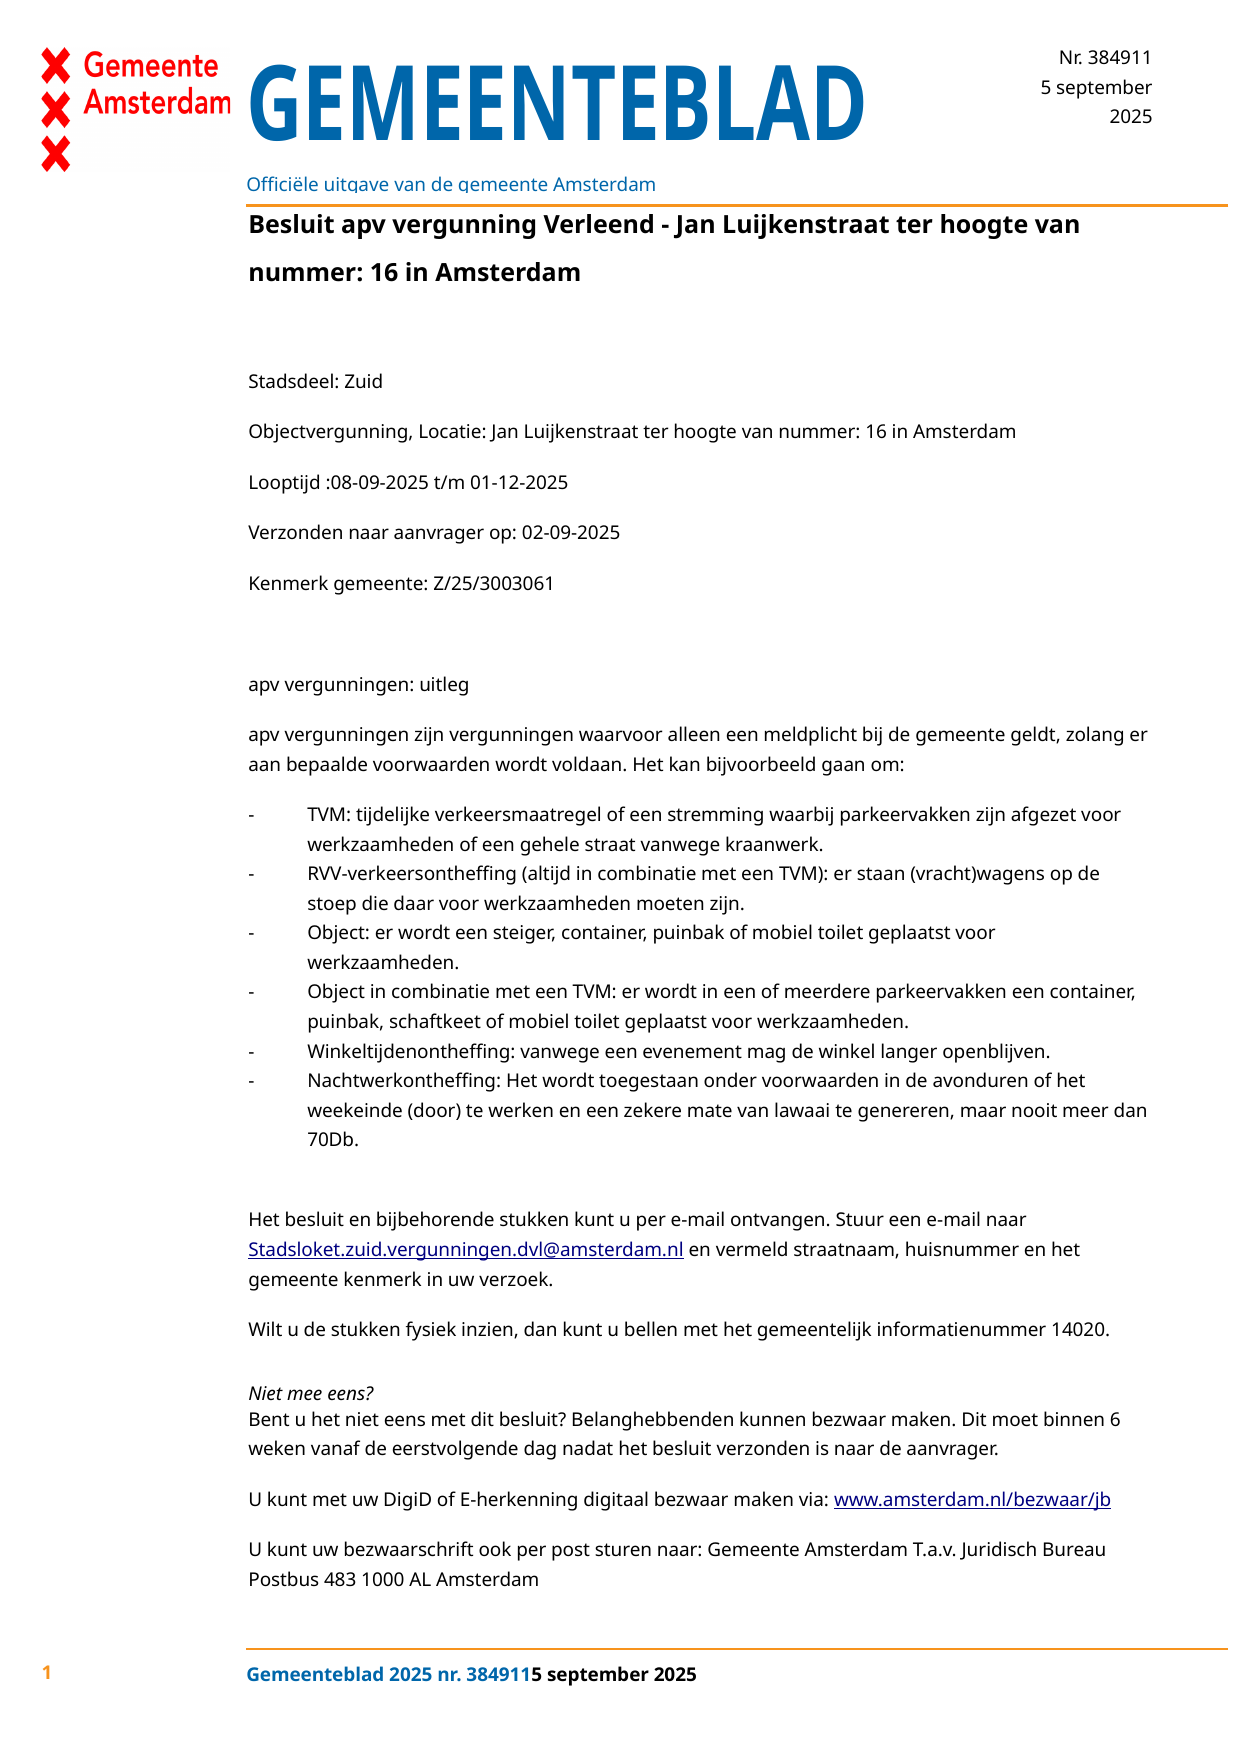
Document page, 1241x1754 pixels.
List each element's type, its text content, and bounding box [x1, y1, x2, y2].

list Object in combinatie met een TVM: er wordt in een of meerdere parkeervakken een container, puinbak, schaftkeet of mobiel toilet geplaatst voor werkzaamheden. [248, 979, 1152, 1034]
list Object: er wordt een steiger, container, puinbak of mobiel toilet geplaatst voor werkzaamheden. [248, 919, 1152, 975]
text Objectvergunning, Locatie: Jan Luijkenstraat ter hoogte van nummer: 16 in Amsterdam [248, 419, 1152, 444]
text Wilt u de stukken fysiek inzien, dan kunt u bellen met het gemeentelijk informatienummer 14020. [248, 1316, 1152, 1342]
text Kenmerk gemeente: Z/25/3003061 [248, 570, 1152, 596]
list TVM: tijdelijke verkeersmaatregel of een stremming waarbij parkeervakken zijn afgezet voor werkzaamheden of een gehele straat vanwege kraanwerk. [248, 801, 1152, 857]
list RVV-verkeersontheffing (altijd in combinatie met een TVM): er staan (vracht)wagens op de stoep die daar voor werkzaamheden moeten zijn. [248, 860, 1152, 916]
text U kunt met uw DigiD of E-herkenning digitaal bezwaar maken via: www.amsterdam.nl/bezwaar/jb [248, 1486, 1152, 1512]
text apv vergunningen zijn vergunningen waarvoor alleen een meldplicht bij de gemeente geldt, zolang er aan bepaalde voorwaarden wordt voldaan. Het kan bijvoorbeeld gaan om: [248, 721, 1152, 777]
text apv vergunningen: uitleg [248, 671, 1152, 697]
list Nachtwerkontheffing: Het wordt toegestaan onder voorwaarden in de avonduren of het weekeinde (door) te werken en een zekere mate van lawaai te genereren, maar nooit meer dan 70Db. [248, 1067, 1152, 1152]
text Bent u het niet eens met dit besluit? Belanghebbenden kunnen bezwaar maken. Dit moet binnen 6 weken vanaf de eerstvolgende dag nadat het besluit verzonden is naar de aanvrager. [248, 1406, 1152, 1461]
text Het besluit en bijbehorende stukken kunt u per e-mail ontvangen. Stuur een e-mail naar Stadsloket.zuid.vergunningen.dvl@amsterdam.nl en vermeld straatnaam, huisnummer en het gemeente kenmerk in uw verzoek. [248, 1207, 1152, 1292]
picture [41, 47, 231, 172]
text Niet mee eens? [248, 1380, 1152, 1406]
text U kunt uw bezwaarschrift ook per post sturen naar: Gemeente Amsterdam T.a.v. Juridisch Bureau Postbus 483 1000 AL Amsterdam [248, 1536, 1152, 1592]
list Winkeltijdenontheffing: vanwege een evenement mag de winkel langer openblijven. [248, 1038, 1152, 1064]
text Verzonden naar aanvrager op: 02-09-2025 [248, 519, 1152, 545]
text Stadsdeel: Zuid [248, 368, 1152, 394]
text Besluit apv vergunning Verleend - Jan Luijkenstraat ter hoogte van nummer: 16 in Amsterdam [248, 207, 1152, 288]
text Looptijd :08-09-2025 t/m 01-12-2025 [248, 469, 1152, 495]
